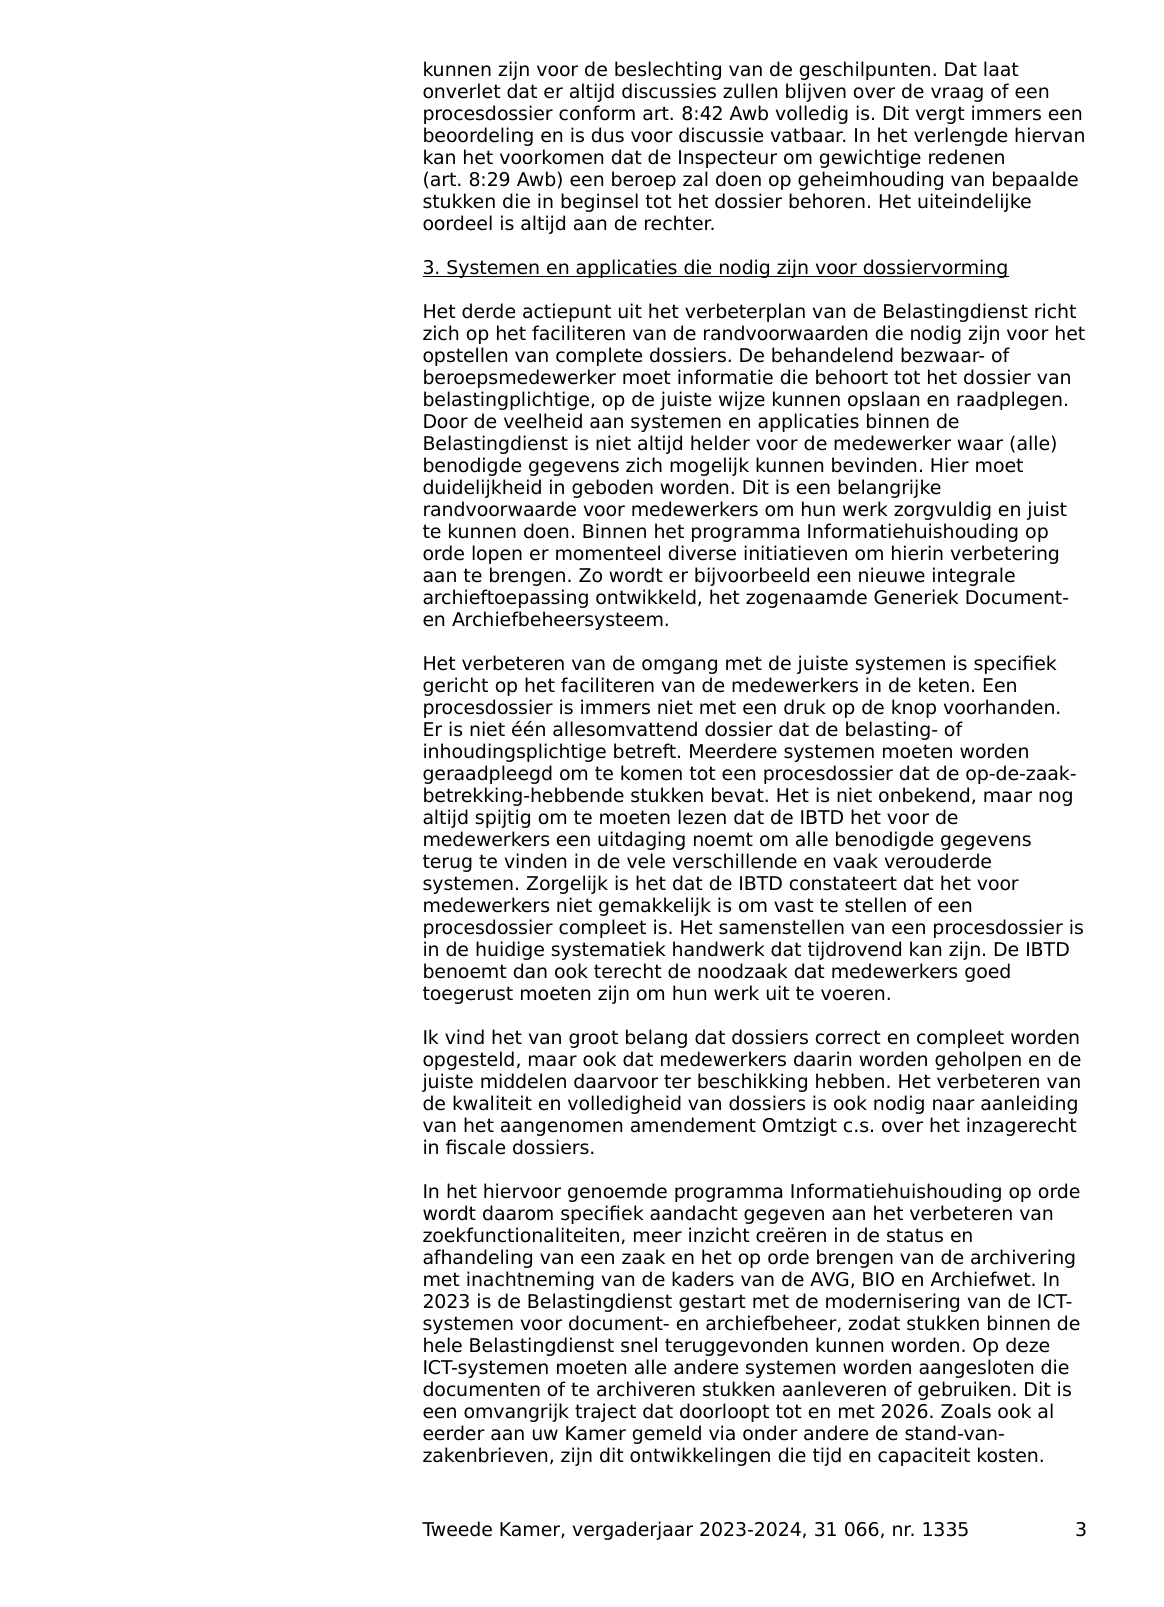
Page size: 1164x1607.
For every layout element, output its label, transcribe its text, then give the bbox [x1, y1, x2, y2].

subtitle 3. Systemen en applicaties die nodig zijn voor dossiervorming [422, 257, 1087, 279]
text kunnen zijn voor de beslechting van de geschilpunten. Dat laat onverlet dat er altijd discussies zullen blijven over de vraag of een procesdossier conform art. 8:42 Awb volledig is. Dit vergt immers een beoordeling en is dus voor discussie vatbaar. In het verlengde hiervan kan het voorkomen dat de Inspecteur om gewichtige redenen (art. 8:29 Awb) een beroep zal doen op geheimhouding van bepaalde stukken die in beginsel tot het dossier behoren. Het uiteindelijke oordeel is altijd aan de rechter. [422, 59, 1087, 235]
text Ik vind het van groot belang dat dossiers correct en compleet worden opgesteld, maar ook dat medewerkers daarin worden geholpen en de juiste middelen daarvoor ter beschikking hebben. Het verbeteren van de kwaliteit en volledigheid van dossiers is ook nodig naar aanleiding van het aangenomen amendement Omtzigt c.s. over het inzagerecht in fiscale dossiers. [422, 1027, 1087, 1159]
text Het derde actiepunt uit het verbeterplan van de Belastingdienst richt zich op het faciliteren van de randvoorwaarden die nodig zijn voor het opstellen van complete dossiers. De behandelend bezwaar- of beroepsmedewerker moet informatie die behoort tot het dossier van belastingplichtige, op de juiste wijze kunnen opslaan en raadplegen. Door de veelheid aan systemen en applicaties binnen de Belastingdienst is niet altijd helder voor de medewerker waar (alle) benodigde gegevens zich mogelijk kunnen bevinden. Hier moet duidelijkheid in geboden worden. Dit is een belangrijke randvoorwaarde voor medewerkers om hun werk zorgvuldig en juist te kunnen doen. Binnen het programma Informatiehuishouding op orde lopen er momenteel diverse initiatieven om hierin verbetering aan te brengen. Zo wordt er bijvoorbeeld een nieuwe integrale archieftoepassing ontwikkeld, het zogenaamde Generiek Document- en Archiefbeheersysteem. [422, 301, 1087, 631]
text Het verbeteren van de omgang met de juiste systemen is specifiek gericht op het faciliteren van de medewerkers in de keten. Een procesdossier is immers niet met een druk op de knop voorhanden. Er is niet één allesomvattend dossier dat de belasting- of inhoudingsplichtige betreft. Meerdere systemen moeten worden geraadpleegd om te komen tot een procesdossier dat de op-de-zaak-betrekking-hebbende stukken bevat. Het is niet onbekend, maar nog altijd spijtig om te moeten lezen dat de IBTD het voor de medewerkers een uitdaging noemt om alle benodigde gegevens terug te vinden in de vele verschillende en vaak verouderde systemen. Zorgelijk is het dat de IBTD constateert dat het voor medewerkers niet gemakkelijk is om vast te stellen of een procesdossier compleet is. Het samenstellen van een procesdossier is in de huidige systematiek handwerk dat tijdrovend kan zijn. De IBTD benoemt dan ook terecht de noodzaak dat medewerkers goed toegerust moeten zijn om hun werk uit te voeren. [422, 653, 1087, 1005]
text In het hiervoor genoemde programma Informatiehuishouding op orde wordt daarom specifiek aandacht gegeven aan het verbeteren van zoekfunctionaliteiten, meer inzicht creëren in de status en afhandeling van een zaak en het op orde brengen van de archivering met inachtneming van de kaders van de AVG, BIO en Archiefwet. In 2023 is de Belastingdienst gestart met de modernisering van de ICT-systemen voor document- en archiefbeheer, zodat stukken binnen de hele Belastingdienst snel teruggevonden kunnen worden. Op deze ICT-systemen moeten alle andere systemen worden aangesloten die documenten of te archiveren stukken aanleveren of gebruiken. Dit is een omvangrijk traject dat doorloopt tot en met 2026. Zoals ook al eerder aan uw Kamer gemeld via onder andere de stand-van-zakenbrieven, zijn dit ontwikkelingen die tijd en capaciteit kosten. [422, 1181, 1087, 1467]
